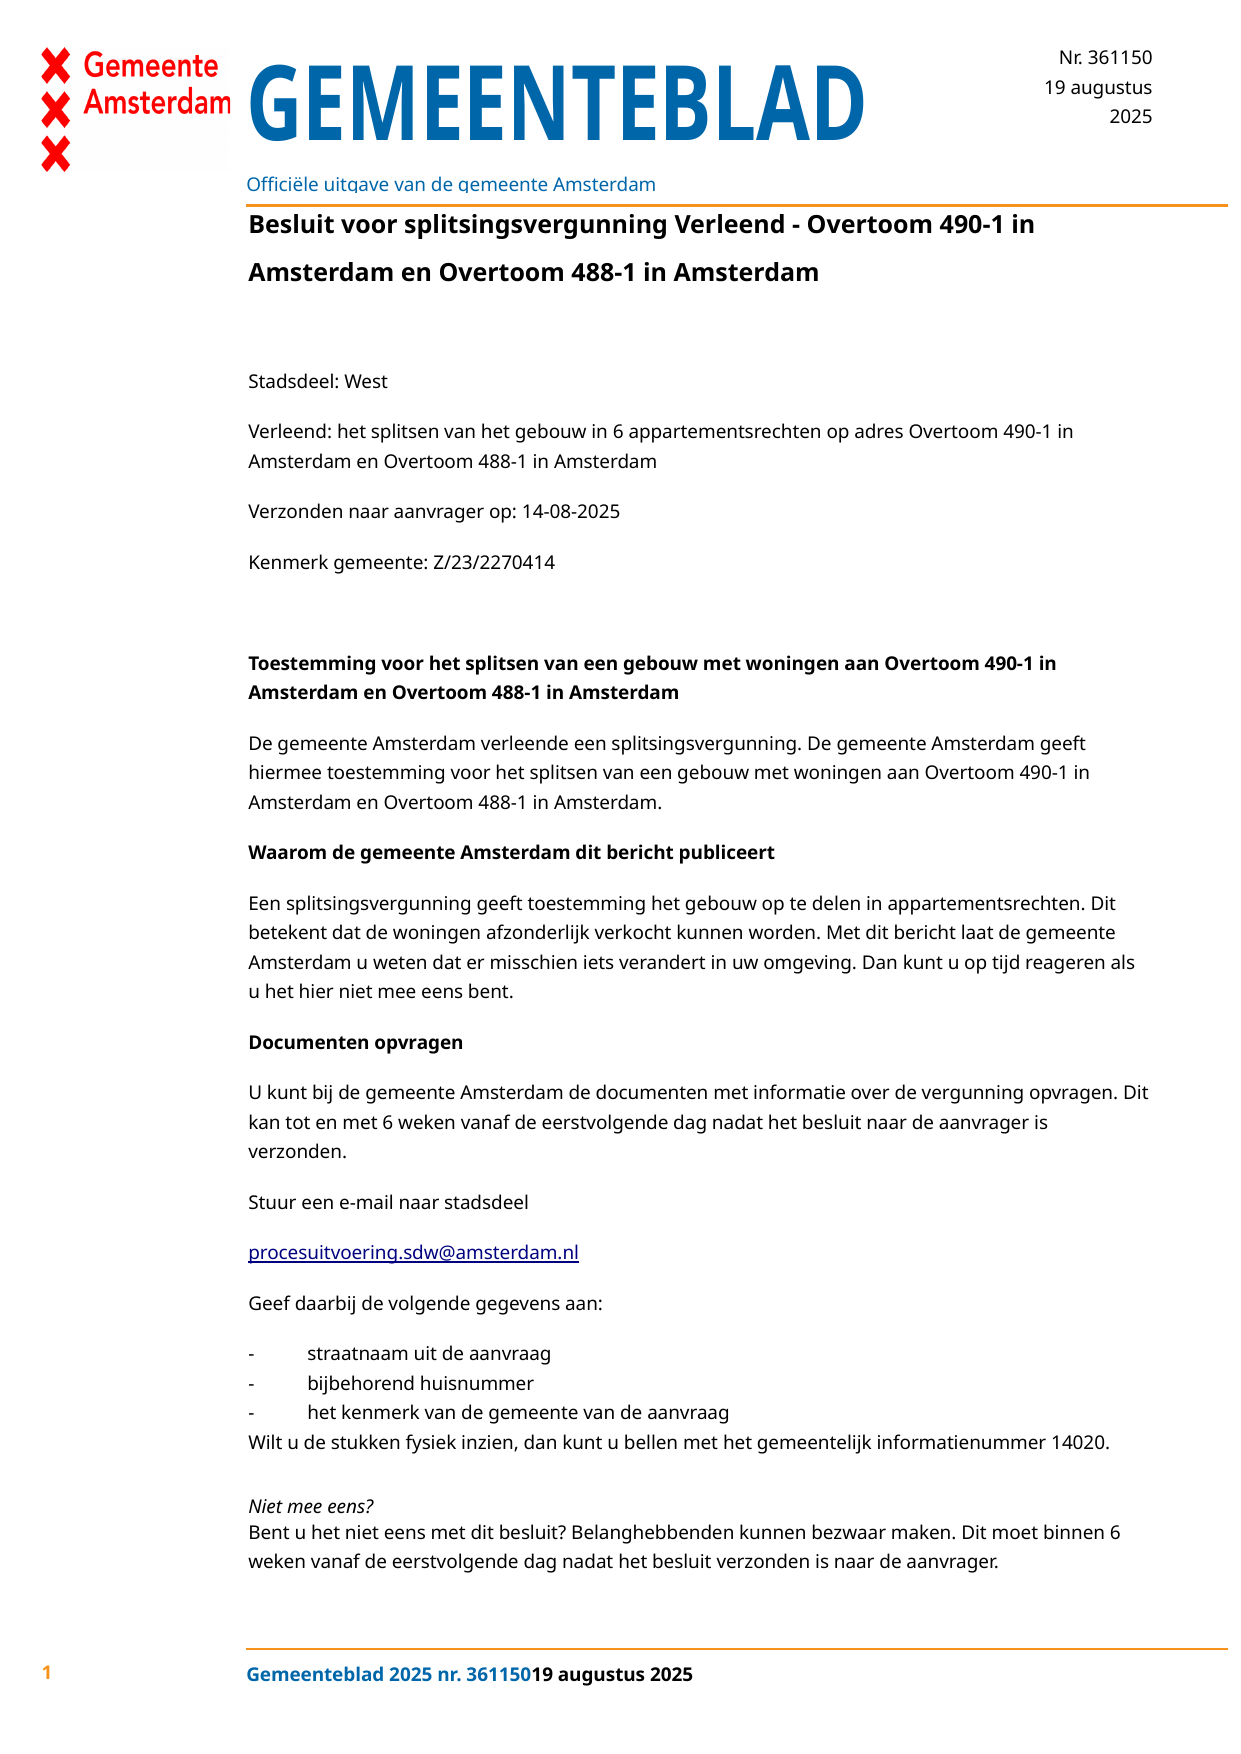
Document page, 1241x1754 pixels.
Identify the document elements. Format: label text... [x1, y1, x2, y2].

text Geef daarbij de volgende gegevens aan: [248, 1290, 1152, 1316]
text Een splitsingsvergunning geeft toestemming het gebouw op te delen in appartementsrechten. Dit betekent dat de woningen afzonderlijk verkocht kunnen worden. Met dit bericht laat de gemeente Amsterdam u weten dat er misschien iets verandert in uw omgeving. Dan kunt u op tijd reageren als u het hier niet mee eens bent. [248, 890, 1152, 1004]
text Verleend: het splitsen van het gebouw in 6 appartementsrechten op adres Overtoom 490-1 in Amsterdam en Overtoom 488-1 in Amsterdam [248, 419, 1152, 474]
text Waarom de gemeente Amsterdam dit bericht publiceert [248, 839, 1152, 865]
text De gemeente Amsterdam verleende een splitsingsvergunning. De gemeente Amsterdam geeft hiermee toestemming voor het splitsen van een gebouw met woningen aan Overtoom 490-1 in Amsterdam en Overtoom 488-1 in Amsterdam. [248, 730, 1152, 815]
text U kunt bij de gemeente Amsterdam de documenten met informatie over de vergunning opvragen. Dit kan tot en met 6 weken vanaf de eerstvolgende dag nadat het besluit naar de aanvrager is verzonden. [248, 1079, 1152, 1164]
text Stadsdeel: West [248, 368, 1152, 394]
list bijbehorend huisnummer [248, 1370, 1152, 1396]
text Besluit voor splitsingsvergunning Verleend - Overtoom 490-1 in Amsterdam en Overtoom 488-1 in Amsterdam [248, 207, 1152, 288]
picture [41, 47, 231, 172]
text Wilt u de stukken fysiek inzien, dan kunt u bellen met het gemeentelijk informatienummer 14020. [248, 1429, 1152, 1455]
list straatnaam uit de aanvraag [248, 1340, 1152, 1366]
text Stuur een e-mail naar stadsdeel [248, 1189, 1152, 1215]
text procesuitvoering.sdw@amsterdam.nl [248, 1239, 1152, 1265]
text Bent u het niet eens met dit besluit? Belanghebbenden kunnen bezwaar maken. Dit moet binnen 6 weken vanaf de eerstvolgende dag nadat het besluit verzonden is naar de aanvrager. [248, 1519, 1152, 1574]
text Verzonden naar aanvrager op: 14-08-2025 [248, 499, 1152, 524]
text Niet mee eens? [248, 1493, 1152, 1519]
text Kenmerk gemeente: Z/23/2270414 [248, 549, 1152, 575]
text Documenten opvragen [248, 1029, 1152, 1055]
text Toestemming voor het splitsen van een gebouw met woningen aan Overtoom 490-1 in Amsterdam en Overtoom 488-1 in Amsterdam [248, 650, 1152, 705]
list het kenmerk van de gemeente van de aanvraag [248, 1399, 1152, 1425]
